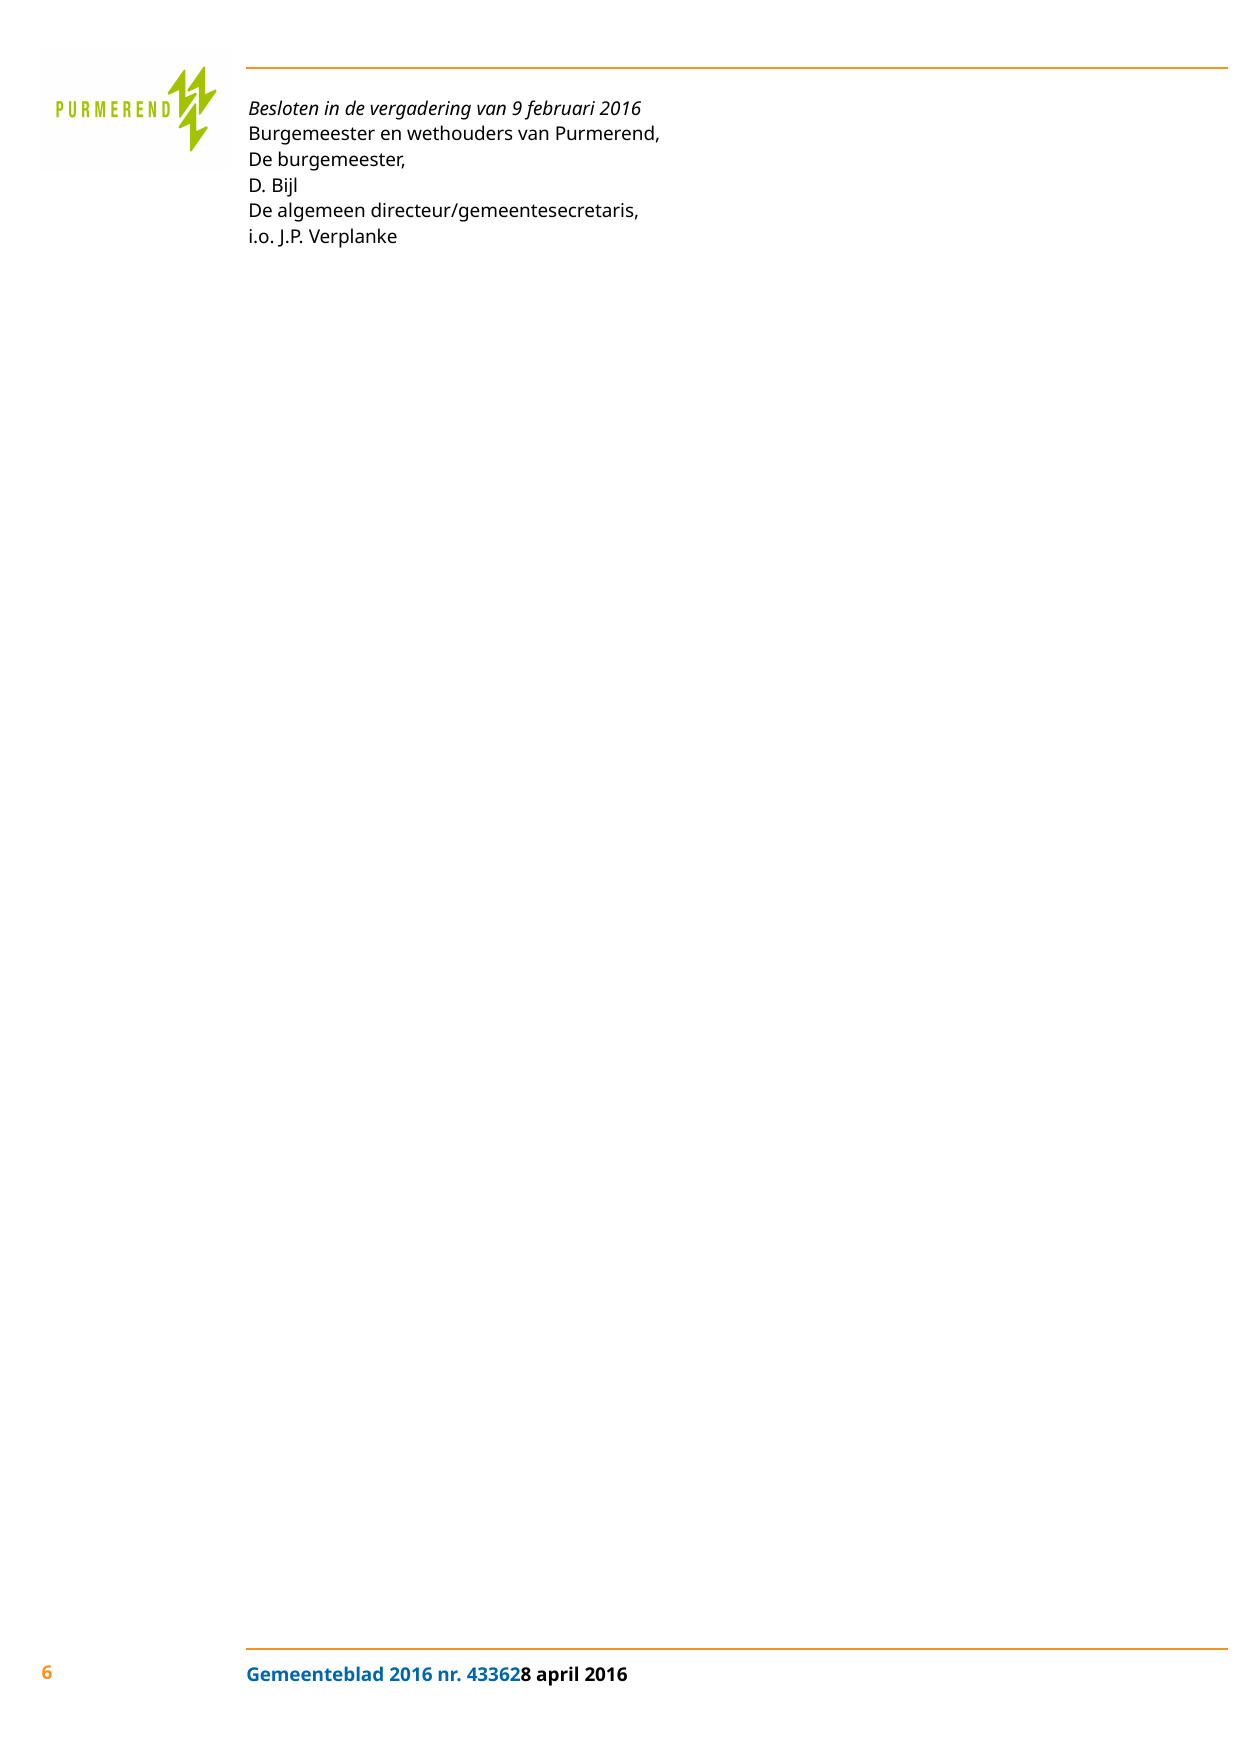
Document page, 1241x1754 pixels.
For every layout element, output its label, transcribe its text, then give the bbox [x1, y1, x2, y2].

picture [41, 47, 231, 172]
text De algemeen directeur/gemeentesecretaris, [248, 198, 1152, 223]
text Burgemeester en wethouders van Purmerend, [248, 121, 1152, 146]
text Besloten in de vergadering van 9 februari 2016 [248, 95, 1152, 121]
text i.o. J.P. Verplanke [248, 223, 1152, 249]
text D. Bijl [248, 172, 1152, 198]
text De burgemeester, [248, 146, 1152, 172]
